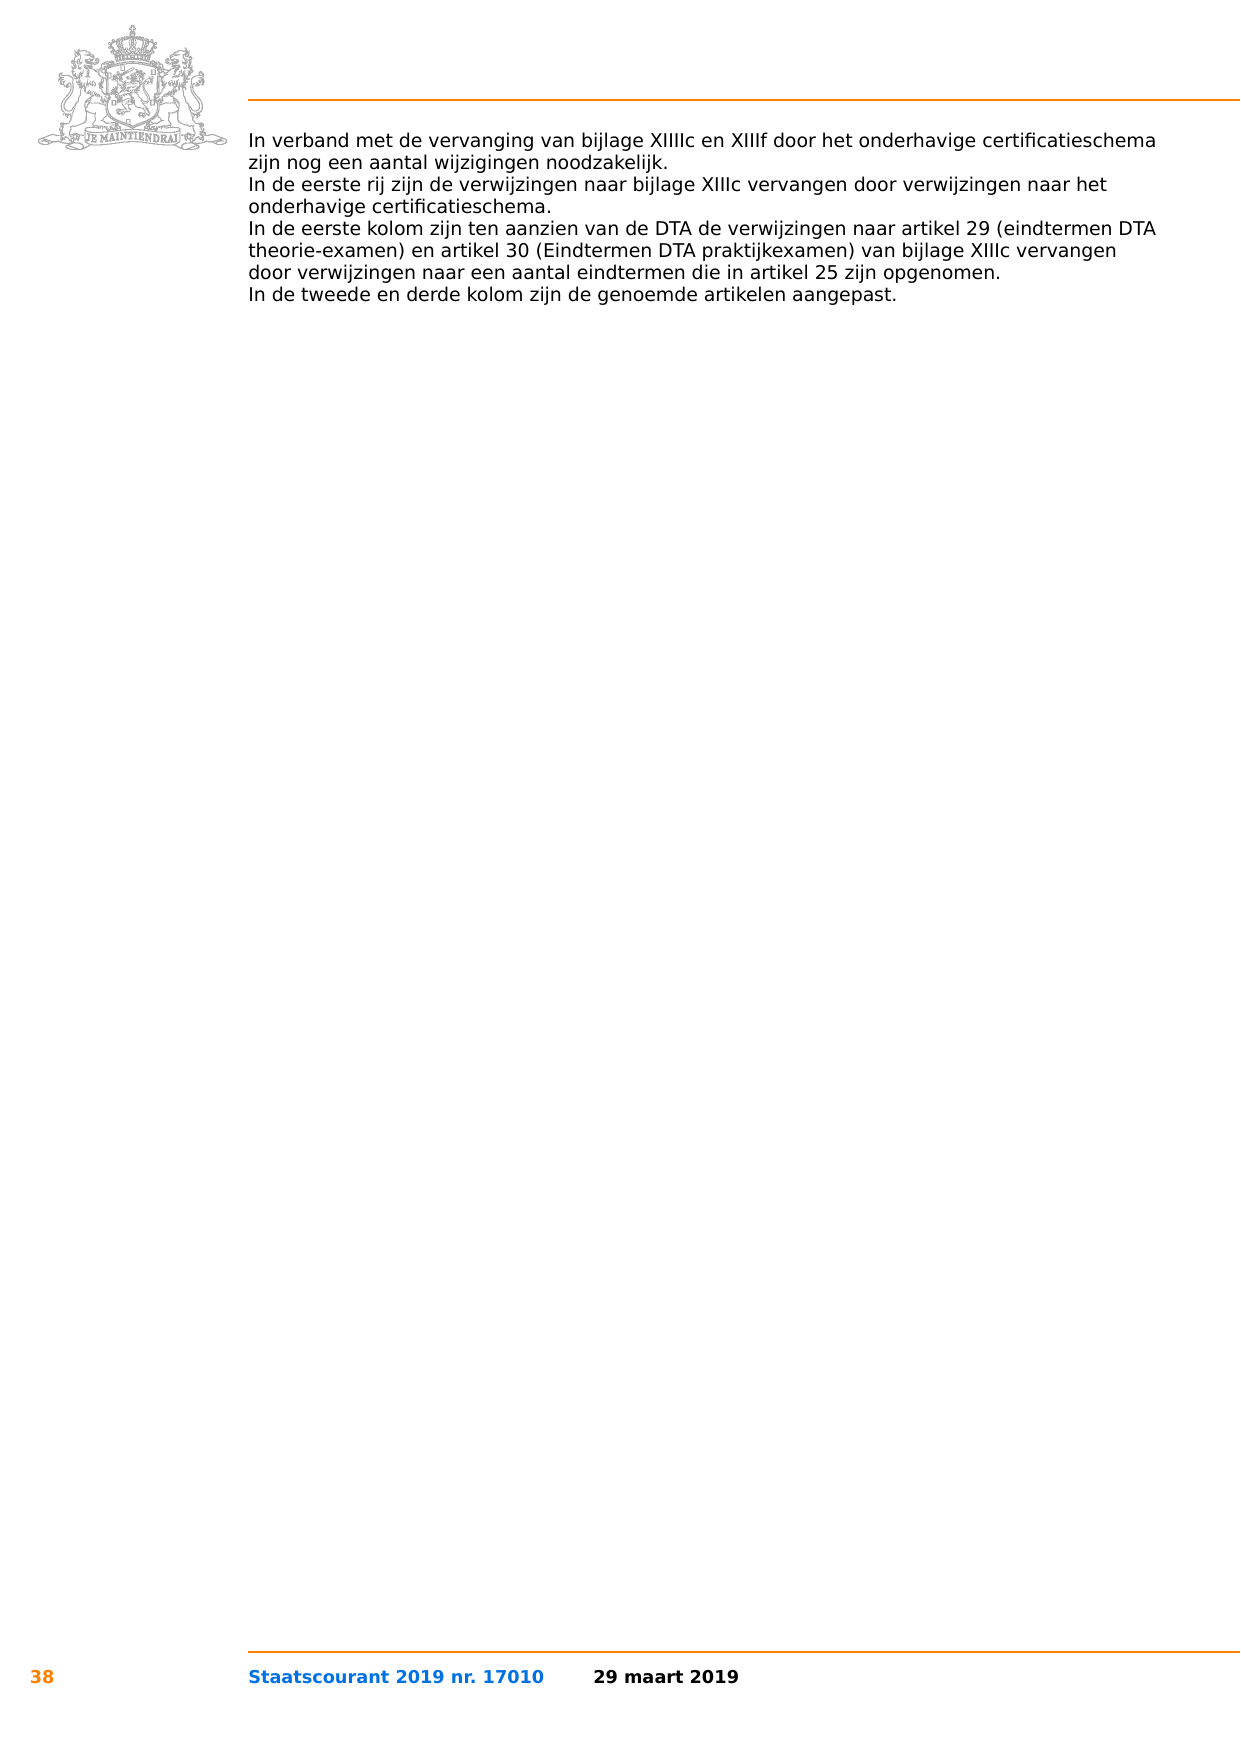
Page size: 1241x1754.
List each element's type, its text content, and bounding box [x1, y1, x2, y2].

picture [38, 25, 227, 150]
text In verband met de vervanging van bijlage XIIIIc en XIIIf door het onderhavige certificatieschema zijn nog een aantal wijzigingen noodzakelijk. [248, 130, 1163, 174]
text In de tweede en derde kolom zijn de genoemde artikelen aangepast. [248, 284, 1163, 306]
text In de eerste rij zijn de verwijzingen naar bijlage XIIIc vervangen door verwijzingen naar het onderhavige certificatieschema. [248, 174, 1163, 218]
text In de eerste kolom zijn ten aanzien van de DTA de verwijzingen naar artikel 29 (eindtermen DTA theorie-examen) en artikel 30 (Eindtermen DTA praktijkexamen) van bijlage XIIIc vervangen door verwijzingen naar een aantal eindtermen die in artikel 25 zijn opgenomen. [248, 218, 1163, 284]
